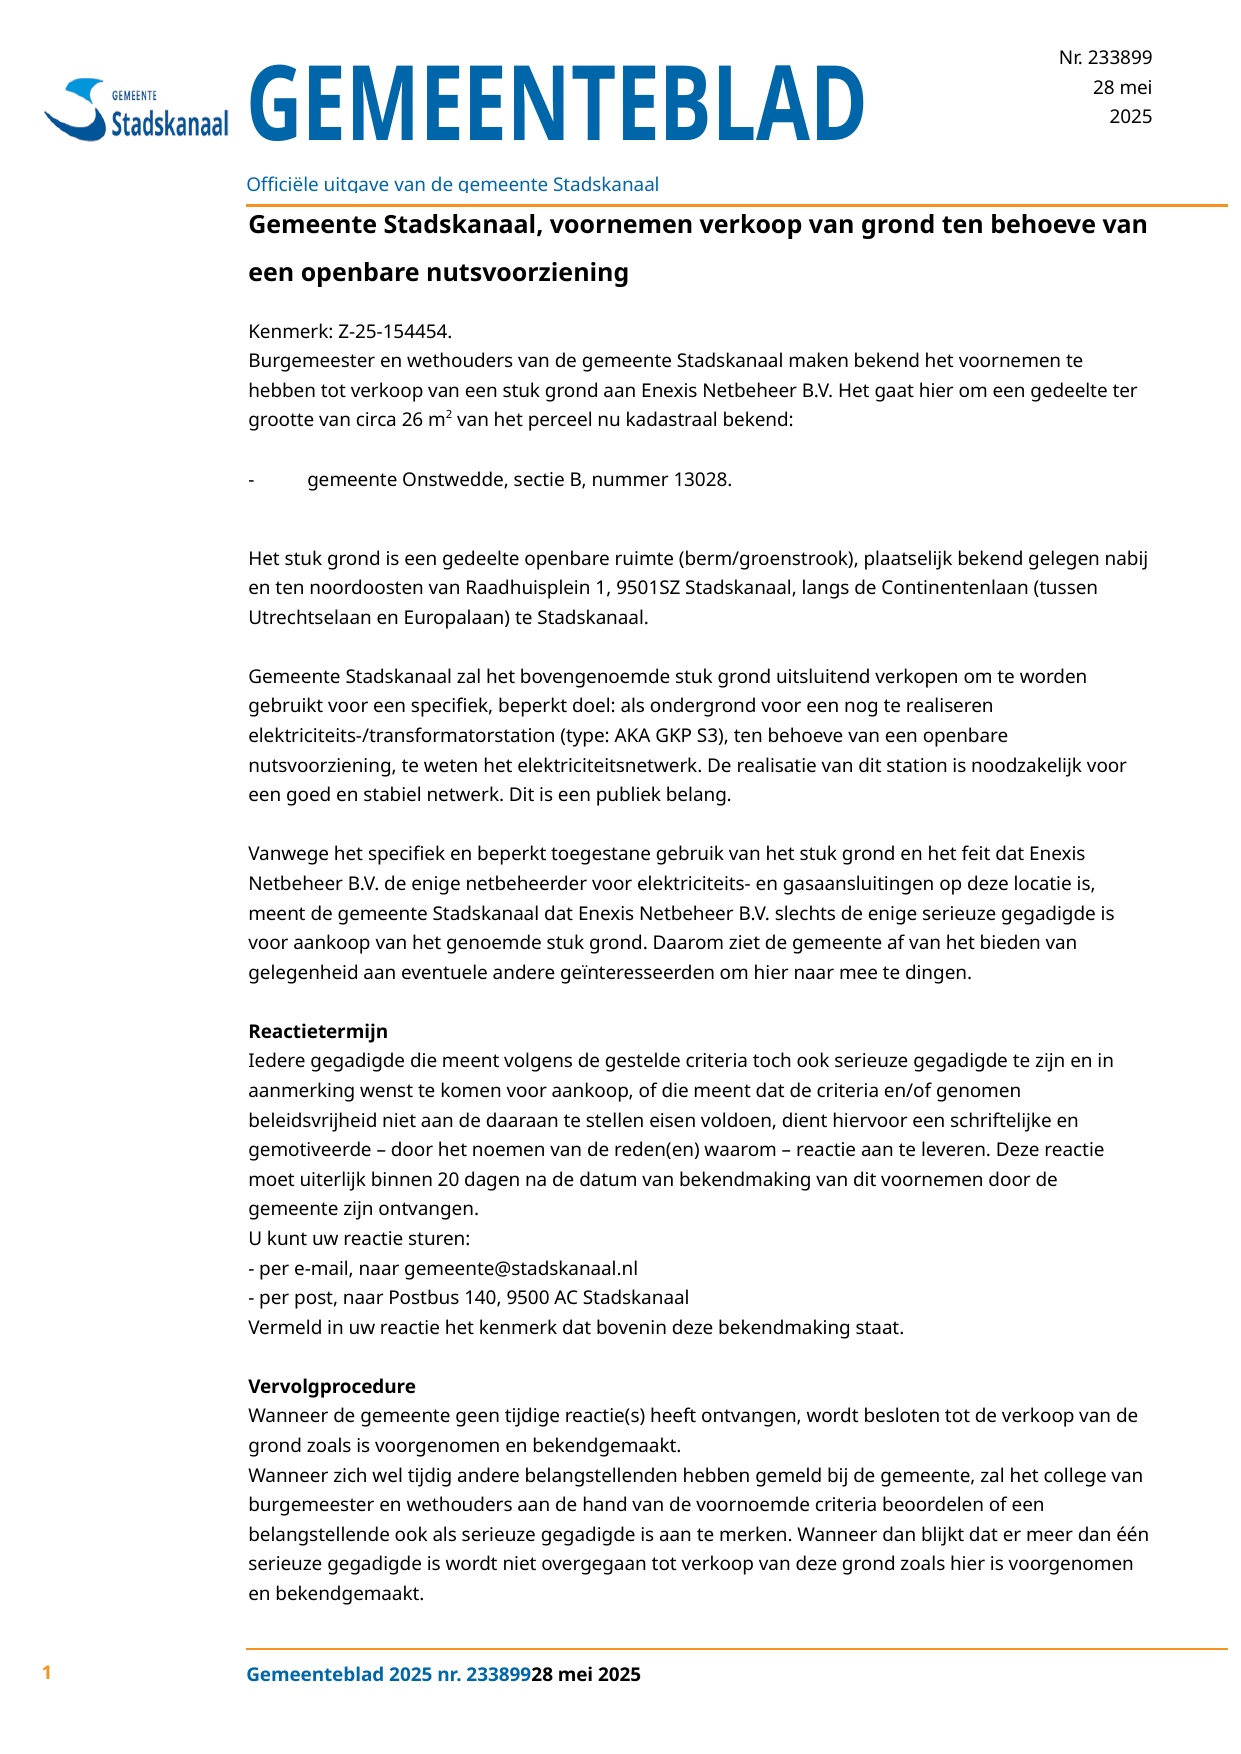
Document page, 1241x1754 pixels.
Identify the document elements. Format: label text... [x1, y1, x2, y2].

text U kunt uw reactie sturen: [248, 1225, 1152, 1251]
text - per post, naar Postbus 140, 9500 AC Stadskanaal [248, 1284, 1152, 1310]
text - per e-mail, naar gemeente@stadskanaal.nl [248, 1255, 1152, 1280]
text Burgemeester en wethouders van de gemeente Stadskanaal maken bekend het voornemen te hebben tot verkoop van een stuk grond aan Enexis Netbeheer B.V. Het gaat hier om een gedeelte ter grootte van circa 26 m2 van het perceel nu kadastraal bekend: [248, 347, 1152, 432]
list gemeente Onstwedde, sectie B, nummer 13028. [248, 466, 1152, 492]
text Vervolgprocedure [248, 1373, 1152, 1399]
text Reactietermijn [248, 1018, 1152, 1044]
text Iedere gegadigde die meent volgens de gestelde criteria toch ook serieuze gegadigde te zijn en in aanmerking wenst te komen voor aankoop, of die meent dat de criteria en/of genomen beleidsvrijheid niet aan de daaraan te stellen eisen voldoen, dient hiervoor een schriftelijke en gemotiveerde – door het noemen van de reden(en) waarom – reactie aan te leveren. Deze reactie moet uiterlijk binnen 20 dagen na de datum van bekendmaking van dit voornemen door de gemeente zijn ontvangen. [248, 1048, 1152, 1221]
text Gemeente Stadskanaal, voornemen verkoop van grond ten behoeve van een openbare nutsvoorziening [248, 207, 1152, 288]
picture [41, 47, 231, 172]
text Vermeld in uw reactie het kenmerk dat bovenin deze bekendmaking staat. [248, 1314, 1152, 1339]
text Kenmerk: Z-25-154454. [248, 318, 1152, 344]
text Vanwege het specifiek en beperkt toegestane gebruik van het stuk grond en het feit dat Enexis Netbeheer B.V. de enige netbeheerder voor elektriciteits- en gasaansluitingen op deze locatie is, meent de gemeente Stadskanaal dat Enexis Netbeheer B.V. slechts de enige serieuze gegadigde is voor aankoop van het genoemde stuk grond. Daarom ziet de gemeente af van het bieden van gelegenheid aan eventuele andere geïnteresseerden om hier naar mee te dingen. [248, 841, 1152, 984]
text Wanneer zich wel tijdig andere belangstellenden hebben gemeld bij de gemeente, zal het college van burgemeester en wethouders aan de hand van de voornoemde criteria beoordelen of een belangstellende ook als serieuze gegadigde is aan te merken. Wanneer dan blijkt dat er meer dan één serieuze gegadigde is wordt niet overgegaan tot verkoop van deze grond zoals hier is voorgenomen en bekendgemaakt. [248, 1462, 1152, 1606]
text Het stuk grond is een gedeelte openbare ruimte (berm/groenstrook), plaatselijk bekend gelegen nabij en ten noordoosten van Raadhuisplein 1, 9501SZ Stadskanaal, langs de Continentenlaan (tussen Utrechtselaan en Europalaan) te Stadskanaal. [248, 545, 1152, 629]
text Wanneer de gemeente geen tijdige reactie(s) heeft ontvangen, wordt besloten tot de verkoop van de grond zoals is voorgenomen en bekendgemaakt. [248, 1403, 1152, 1458]
text Gemeente Stadskanaal zal het bovengenoemde stuk grond uitsluitend verkopen om te worden gebruikt voor een specifiek, beperkt doel: als ondergrond voor een nog te realiseren elektriciteits-/transformatorstation (type: AKA GKP S3), ten behoeve van een openbare nutsvoorziening, te weten het elektriciteitsnetwerk. De realisatie van dit station is noodzakelijk voor een goed en stabiel netwerk. Dit is een publiek belang. [248, 663, 1152, 807]
